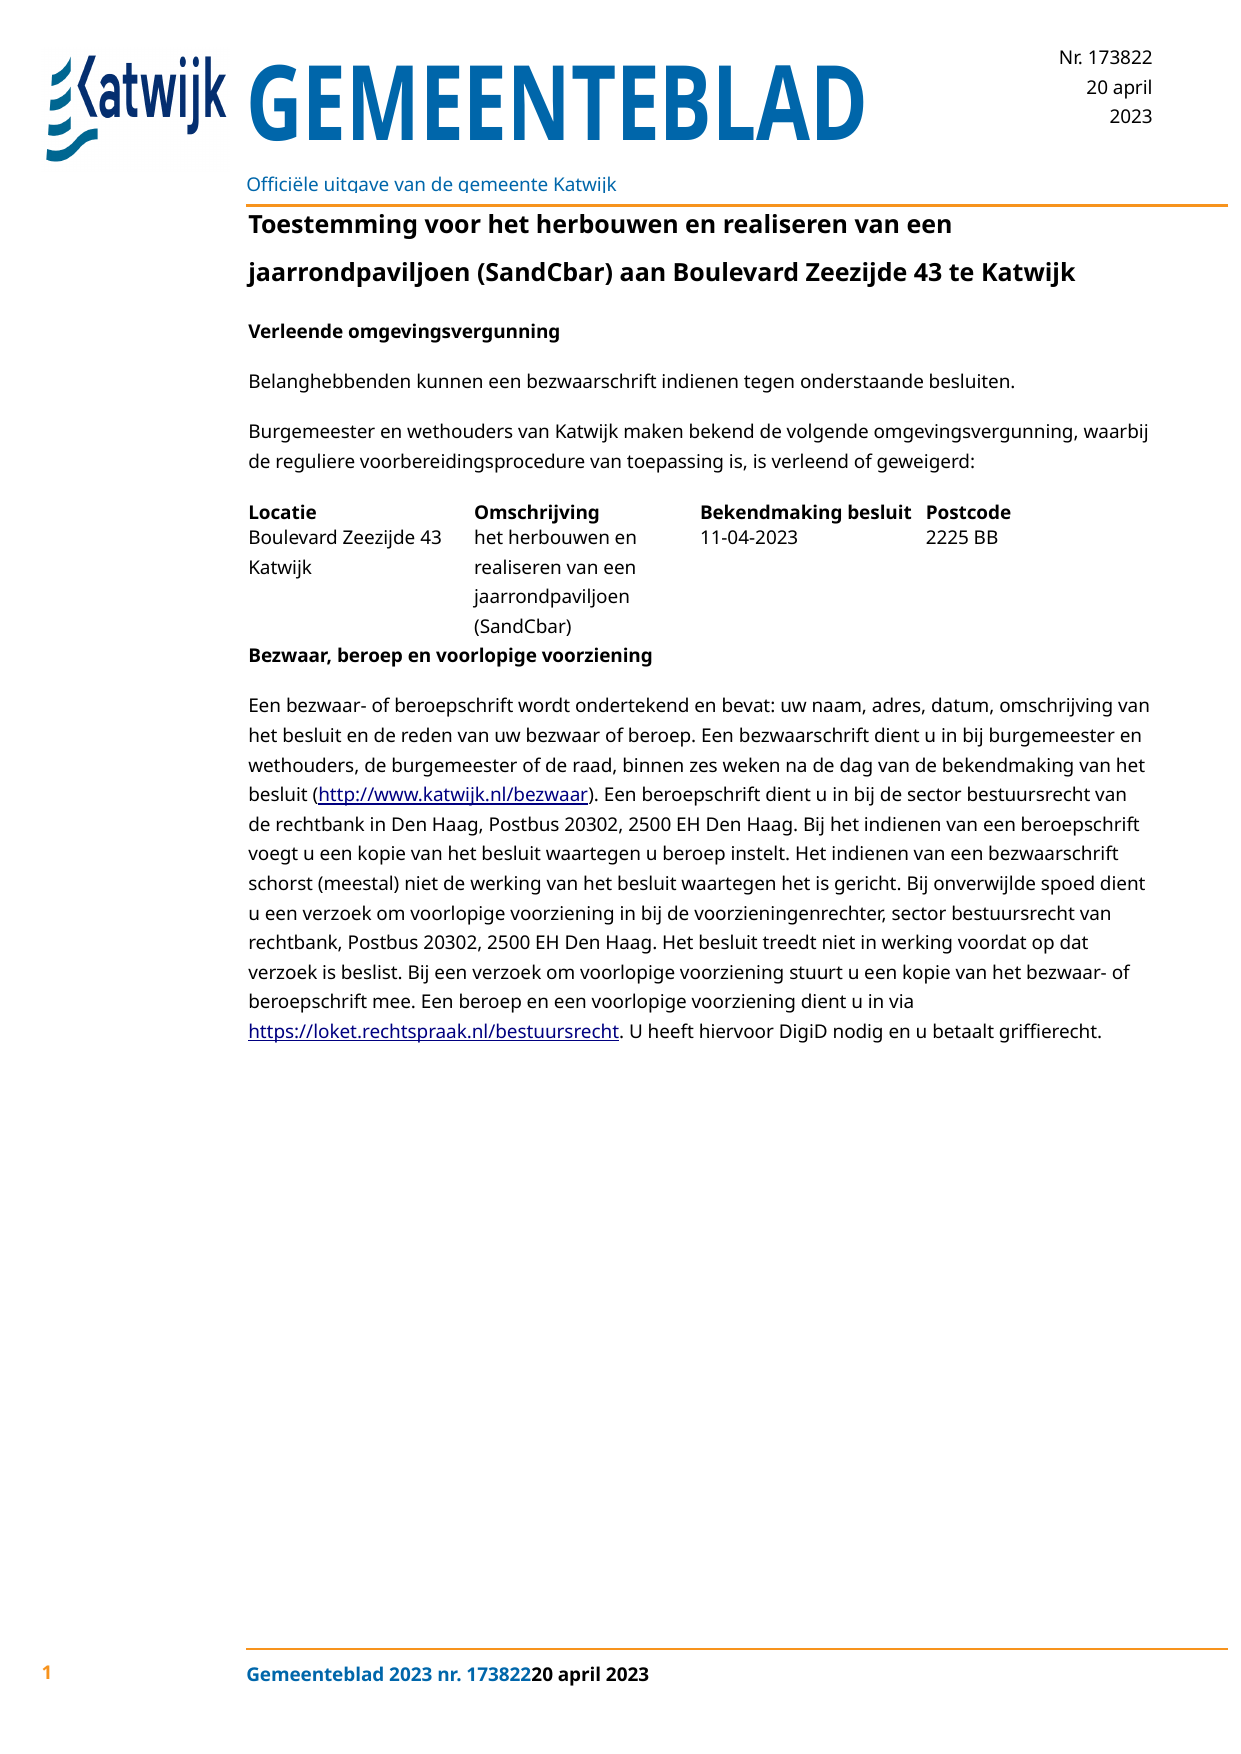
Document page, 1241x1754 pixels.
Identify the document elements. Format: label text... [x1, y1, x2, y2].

text Verleende omgevingsvergunning [248, 318, 1152, 344]
picture [41, 47, 231, 172]
table_header Bekendmaking besluit [700, 499, 926, 524]
text Burgemeester en wethouders van Katwijk maken bekend de volgende omgevingsvergunning, waarbij de reguliere voorbereidingsprocedure van toepassing is, is verleend of geweigerd: [248, 419, 1152, 474]
text Een bezwaar- of beroepschrift wordt ondertekend en bevat: uw naam, adres, datum, omschrijving van het besluit en de reden van uw bezwaar of beroep. Een bezwaarschrift dient u in bij burgemeester en wethouders, de burgemeester of de raad, binnen zes weken na de dag van de bekendmaking van het besluit (http://www.katwijk.nl/bezwaar). Een beroepschrift dient u in bij de sector bestuursrecht van de rechtbank in Den Haag, Postbus 20302, 2500 EH Den Haag. Bij het indienen van een beroepschrift voegt u een kopie van het besluit waartegen u beroep instelt. Het indienen van een bezwaarschrift schorst (meestal) niet de werking van het besluit waartegen het is gericht. Bij onverwijlde spoed dient u een verzoek om voorlopige voorziening in bij de voorzieningenrechter, sector bestuursrecht van rechtbank, Postbus 20302, 2500 EH Den Haag. Het besluit treedt niet in werking voordat op dat verzoek is beslist. Bij een verzoek om voorlopige voorziening stuurt u een kopie van het bezwaar- of beroepschrift mee. Een beroep en een voorlopige voorziening dient u in via https://loket.rechtspraak.nl/bestuursrecht. U heeft hiervoor DigiD nodig en u betaalt griffierecht. [248, 693, 1152, 1044]
table_header Locatie [248, 499, 474, 524]
text Belanghebbenden kunnen een bezwaarschrift indienen tegen onderstaande besluiten. [248, 368, 1152, 394]
table_cell 11-04-2023 [700, 525, 926, 639]
table_cell het herbouwen en realiseren van een jaarrondpaviljoen (SandCbar) [474, 525, 700, 639]
table_cell 2225 BB [926, 525, 1152, 639]
table_header Omschrijving [474, 499, 700, 524]
table_cell Boulevard Zeezijde 43 Katwijk [248, 525, 474, 639]
text Bezwaar, beroep en voorlopige voorziening [248, 642, 1152, 668]
text Toestemming voor het herbouwen en realiseren van een jaarrondpaviljoen (SandCbar) aan Boulevard Zeezijde 43 te Katwijk [248, 207, 1152, 288]
table_header Postcode [926, 499, 1152, 524]
